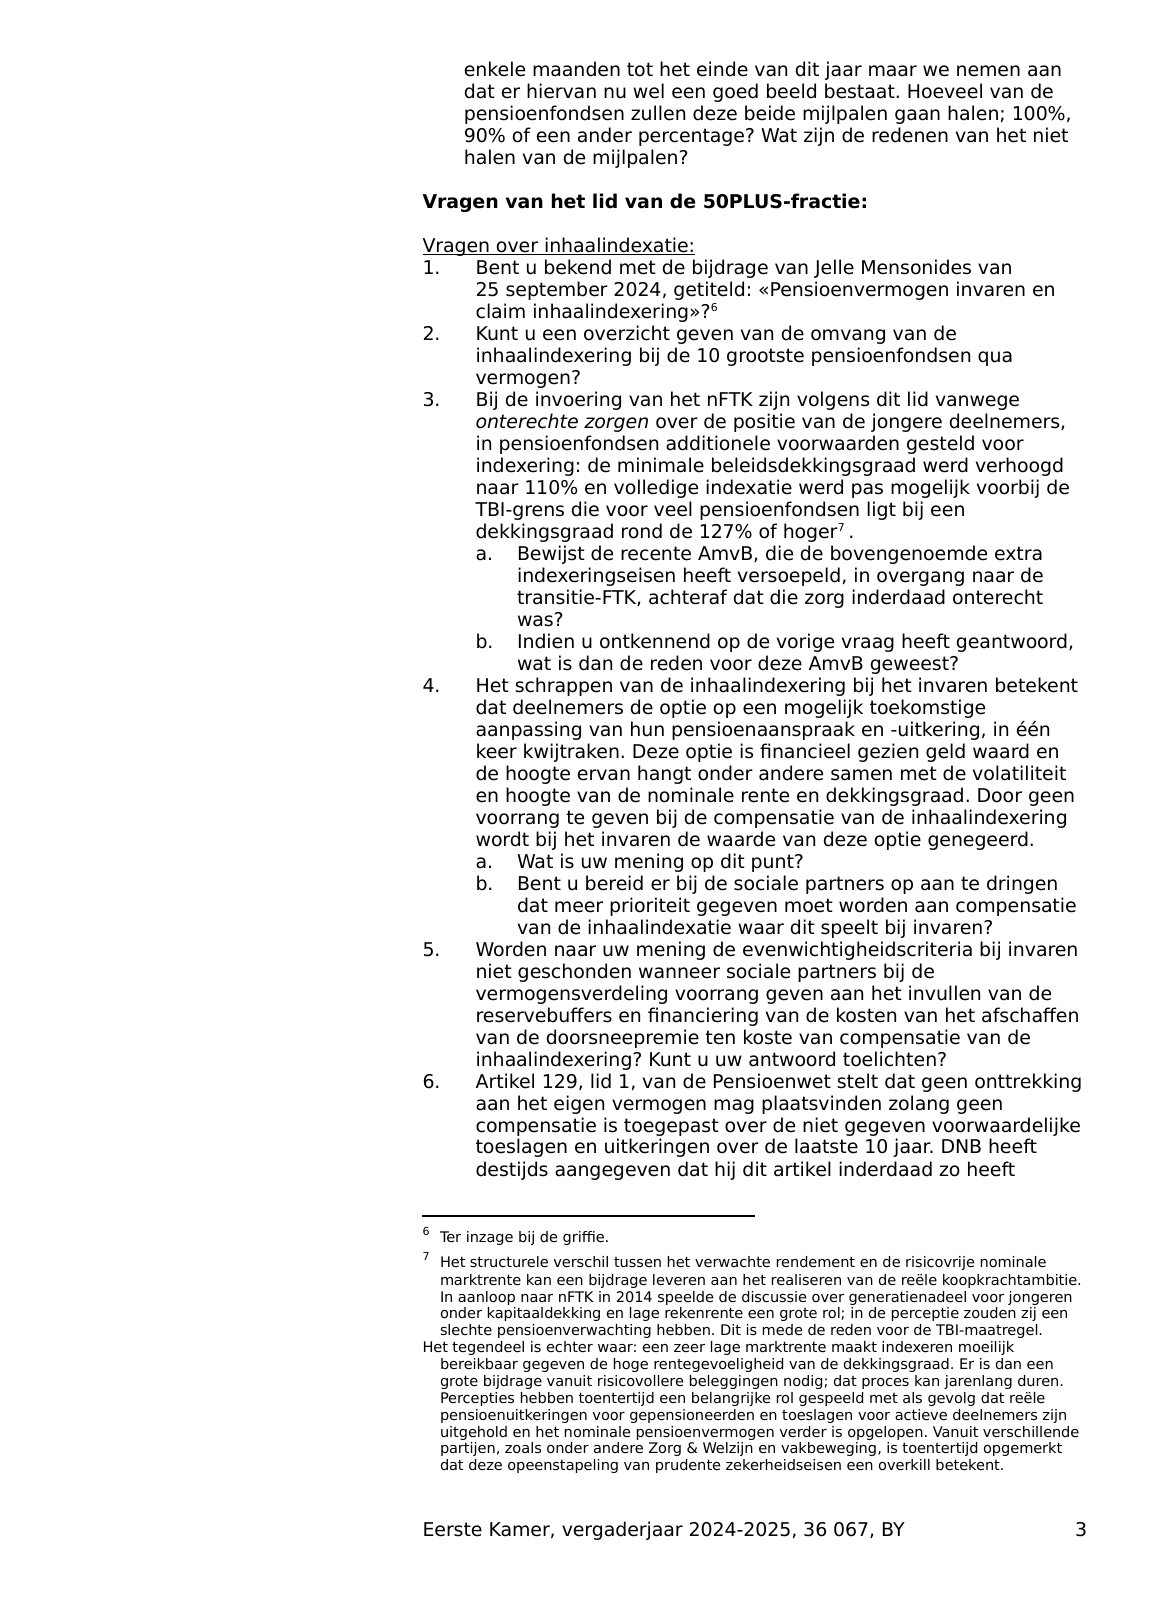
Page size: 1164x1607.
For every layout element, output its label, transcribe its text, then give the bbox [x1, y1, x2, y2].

text enkele maanden tot het einde van dit jaar maar we nemen aan dat er hiervan nu wel een goed beeld bestaat. Hoeveel van de pensioenfondsen zullen deze beide mijlpalen gaan halen; 100%, 90% of een ander percentage? Wat zijn de redenen van het niet halen van de mijlpalen? [422, 59, 1087, 169]
text 6. Artikel 129, lid 1, van de Pensioenwet stelt dat geen onttrekking aan het eigen vermogen mag plaatsvinden zolang geen compensatie is toegepast over de niet gegeven voorwaardelijke toeslagen en uitkeringen over de laatste 10 jaar. DNB heeft destijds aangegeven dat hij dit artikel inderdaad zo heeft [422, 1071, 1087, 1180]
text Het tegendeel is echter waar: een zeer lage marktrente maakt indexeren moeilijk bereikbaar gegeven de hoge rentegevoeligheid van de dekkingsgraad. Er is dan een grote bijdrage vanuit risicovollere beleggingen nodig; dat proces kan jarenlang duren. Percepties hebben toentertijd een belangrijke rol gespeeld met als gevolg dat reële pensioenuitkeringen voor gepensioneerden en toeslagen voor actieve deelnemers zijn uitgehold en het nominale pensioenvermogen verder is opgelopen. Vanuit verschillende partijen, zoals onder andere Zorg & Welzijn en vakbeweging, is toentertijd opgemerkt dat deze opeenstapeling van prudente zekerheidseisen een overkill betekent. [422, 1339, 1087, 1474]
text 5. Worden naar uw mening de evenwichtigheidscriteria bij invaren niet geschonden wanneer sociale partners bij de vermogensverdeling voorrang geven aan het invullen van de reservebuffers en financiering van de kosten van het afschaffen van de doorsneepremie ten koste van compensatie van de inhaalindexering? Kunt u uw antwoord toelichten? [422, 939, 1087, 1071]
subtitle Vragen over inhaalindexatie: [422, 235, 1087, 257]
text b. Indien u ontkennend op de vorige vraag heeft geantwoord, wat is dan de reden voor deze AmvB geweest? [475, 631, 1087, 675]
text 3. Bij de invoering van het nFTK zijn volgens dit lid vanwege onterechte zorgen over de positie van de jongere deelnemers, in pensioenfondsen additionele voorwaarden gesteld voor indexering: de minimale beleidsdekkingsgraad werd verhoogd naar 110% en volledige indexatie werd pas mogelijk voorbij de TBI-grens die voor veel pensioenfondsen ligt bij een dekkingsgraad rond de 127% of hoger. [422, 389, 1087, 543]
subtitle Vragen van het lid van de 50PLUS-fractie: [422, 191, 1087, 213]
text Ter inzage bij de griffie. [422, 1225, 1087, 1247]
text b. Bent u bereid er bij de sociale partners op aan te dringen dat meer prioriteit gegeven moet worden aan compensatie van de inhaalindexatie waar dit speelt bij invaren? [475, 873, 1087, 939]
text 2. Kunt u een overzicht geven van de omvang van de inhaalindexering bij de 10 grootste pensioenfondsen qua vermogen? [422, 323, 1087, 389]
text Het structurele verschil tussen het verwachte rendement en de risicovrije nominale marktrente kan een bijdrage leveren aan het realiseren van de reële koopkrachtambitie. In aanloop naar nFTK in 2014 speelde de discussie over generatienadeel voor jongeren onder kapitaaldekking en lage rekenrente een grote rol; in de perceptie zouden zij een slechte pensioenverwachting hebben. Dit is mede de reden voor de TBI-maatregel. [422, 1250, 1087, 1339]
text a. Bewijst de recente AmvB, die de bovengenoemde extra indexeringseisen heeft versoepeld, in overgang naar de transitie-FTK, achteraf dat die zorg inderdaad onterecht was? [475, 543, 1087, 631]
text 1. Bent u bekend met de bijdrage van Jelle Mensonides van 25 september 2024, getiteld: «Pensioenvermogen invaren en claim inhaalindexering»? [422, 257, 1087, 323]
text a. Wat is uw mening op dit punt? [475, 851, 1087, 873]
text 4. Het schrappen van de inhaalindexering bij het invaren betekent dat deelnemers de optie op een mogelijk toekomstige aanpassing van hun pensioenaanspraak en -uitkering, in één keer kwijtraken. Deze optie is financieel gezien geld waard en de hoogte ervan hangt onder andere samen met de volatiliteit en hoogte van de nominale rente en dekkingsgraad. Door geen voorrang te geven bij de compensatie van de inhaalindexering wordt bij het invaren de waarde van deze optie genegeerd. [422, 675, 1087, 851]
